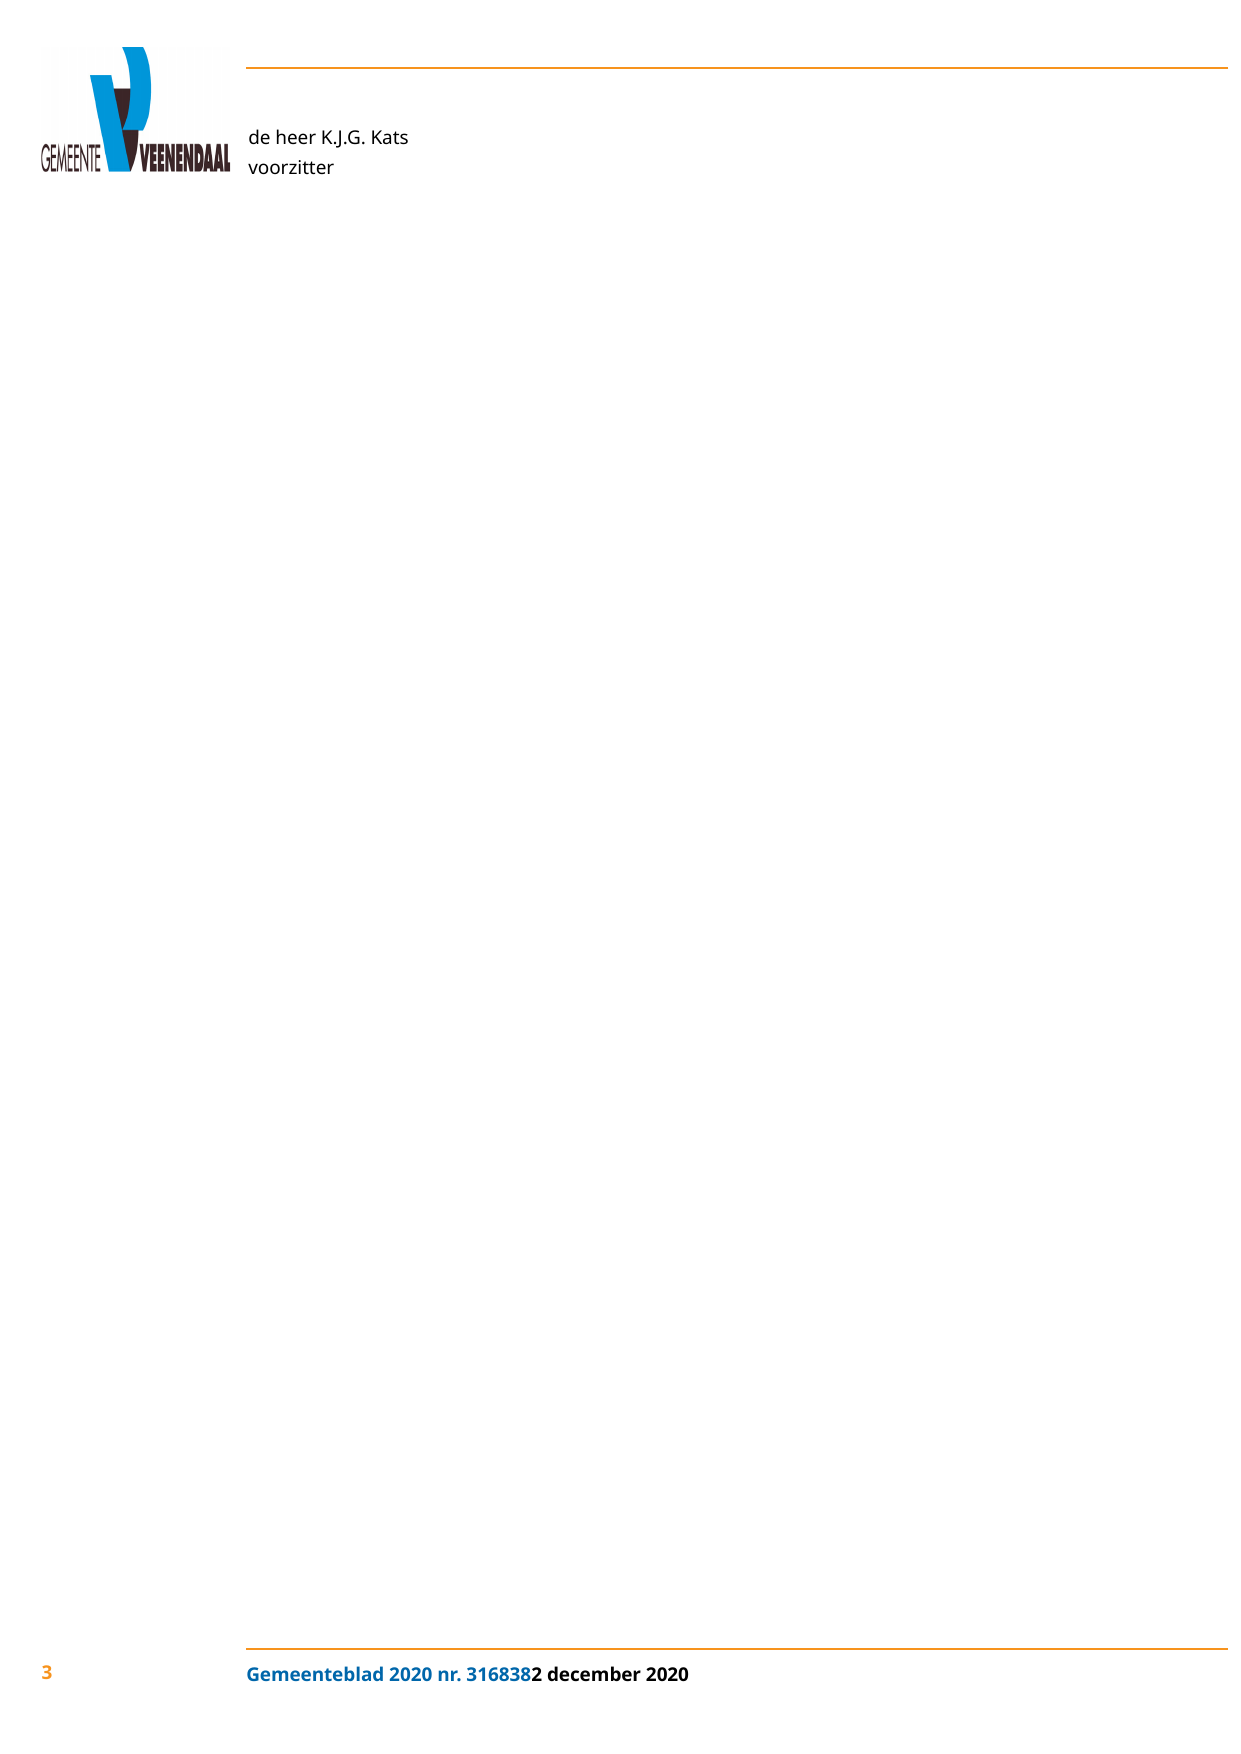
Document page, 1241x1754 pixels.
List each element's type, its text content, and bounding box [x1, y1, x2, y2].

picture [41, 47, 130, 172]
text voorzitter [248, 154, 1152, 180]
text de heer K.J.G. Kats [248, 124, 1152, 150]
picture [123, 47, 231, 172]
